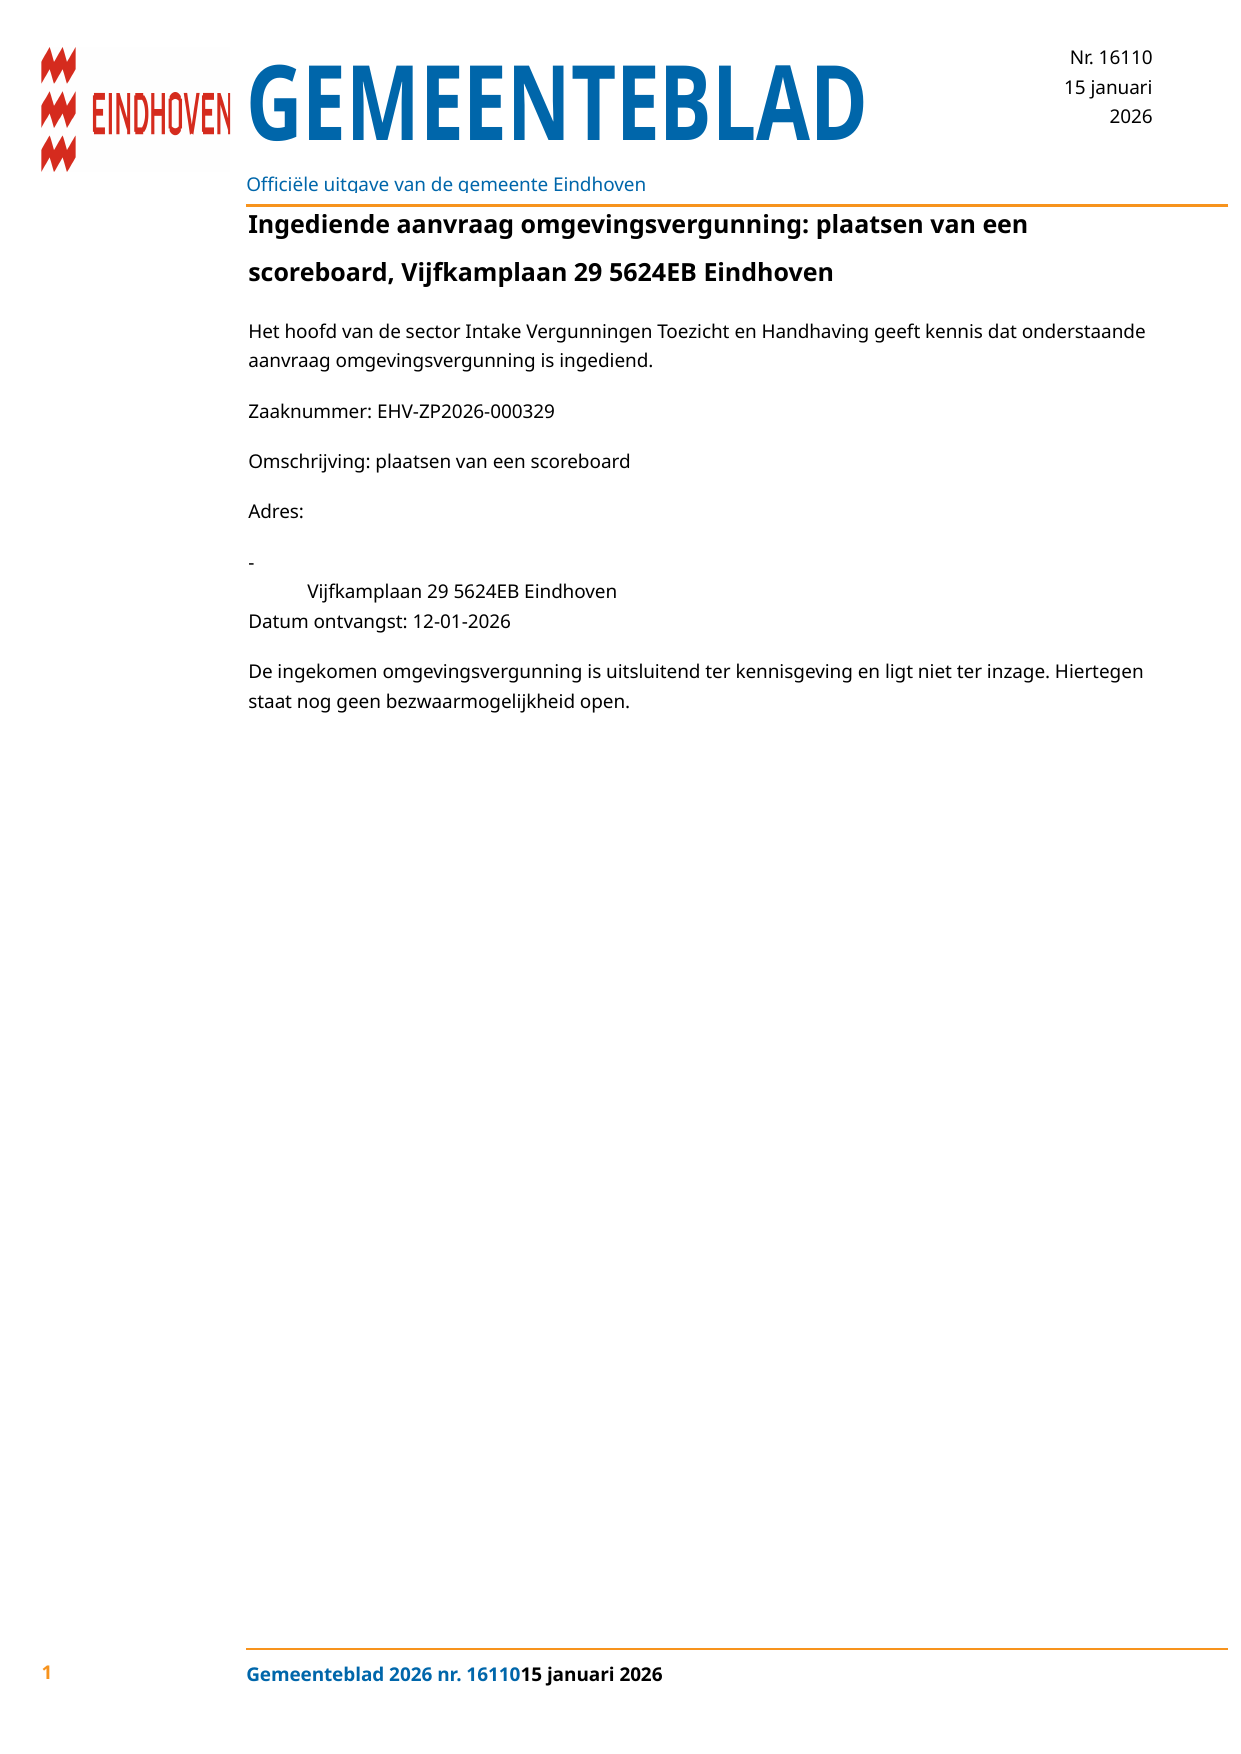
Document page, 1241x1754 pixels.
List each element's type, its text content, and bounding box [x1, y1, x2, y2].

text Datum ontvangst: 12-01-2026 [248, 608, 1152, 634]
picture [41, 47, 231, 172]
text De ingekomen omgevingsvergunning is uitsluitend ter kennisgeving en ligt niet ter inzage. Hiertegen staat nog geen bezwaarmogelijkheid open. [248, 659, 1152, 714]
text Omschrijving: plaatsen van een scoreboard [248, 448, 1152, 474]
text Het hoofd van de sector Intake Vergunningen Toezicht en Handhaving geeft kennis dat onderstaande aanvraag omgevingsvergunning is ingediend. [248, 318, 1152, 373]
text Zaaknummer: EHV-ZP2026-000329 [248, 398, 1152, 424]
text Ingediende aanvraag omgevingsvergunning: plaatsen van een scoreboard, Vijfkamplaan 29 5624EB Eindhoven [248, 207, 1152, 288]
text Adres: [248, 499, 1152, 524]
list Vijfkamplaan 29 5624EB Eindhoven [248, 579, 1152, 604]
